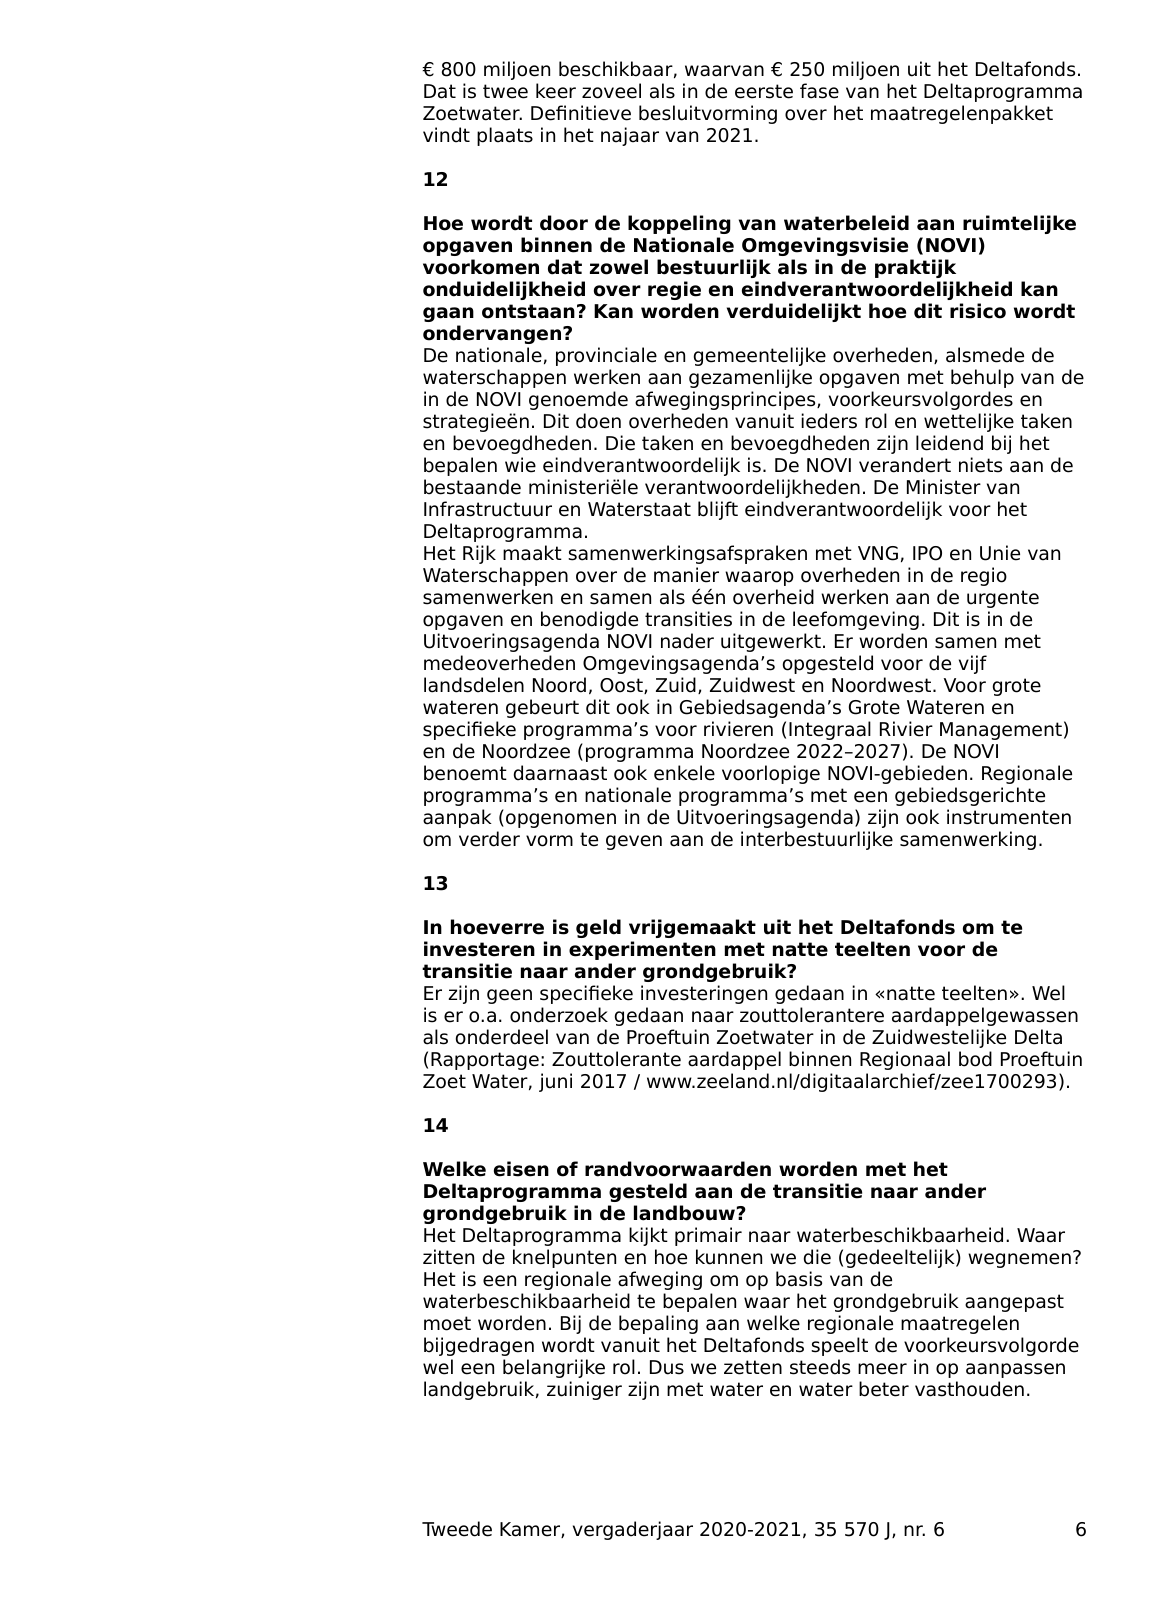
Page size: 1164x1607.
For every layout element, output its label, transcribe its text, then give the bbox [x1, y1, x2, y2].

text € 800 miljoen beschikbaar, waarvan € 250 miljoen uit het Deltafonds. Dat is twee keer zoveel als in de eerste fase van het Deltaprogramma Zoetwater. Definitieve besluitvorming over het maatregelenpakket vindt plaats in het najaar van 2021. [422, 59, 1087, 147]
subtitle 13 [422, 873, 1087, 895]
text Welke eisen of randvoorwaarden worden met het Deltaprogramma gesteld aan de transitie naar ander grondgebruik in de landbouw? [422, 1159, 1087, 1225]
text Het Rijk maakt samenwerkingsafspraken met VNG, IPO en Unie van Waterschappen over de manier waarop overheden in de regio samenwerken en samen als één overheid werken aan de urgente opgaven en benodigde transities in de leefomgeving. Dit is in de Uitvoeringsagenda NOVI nader uitgewerkt. Er worden samen met medeoverheden Omgevingsagenda’s opgesteld voor de vijf landsdelen Noord, Oost, Zuid, Zuidwest en Noordwest. Voor grote wateren gebeurt dit ook in Gebiedsagenda’s Grote Wateren en specifieke programma’s voor rivieren (Integraal Rivier Management) en de Noordzee (programma Noordzee 2022–2027). De NOVI benoemt daarnaast ook enkele voorlopige NOVI-gebieden. Regionale programma’s en nationale programma’s met een gebiedsgerichte aanpak (opgenomen in de Uitvoeringsagenda) zijn ook instrumenten om verder vorm te geven aan de interbestuurlijke samenwerking. [422, 543, 1087, 851]
subtitle 12 [422, 169, 1087, 191]
subtitle 14 [422, 1115, 1087, 1137]
text De nationale, provinciale en gemeentelijke overheden, alsmede de waterschappen werken aan gezamenlijke opgaven met behulp van de in de NOVI genoemde afwegingsprincipes, voorkeursvolgordes en strategieën. Dit doen overheden vanuit ieders rol en wettelijke taken en bevoegdheden. Die taken en bevoegdheden zijn leidend bij het bepalen wie eindverantwoordelijk is. De NOVI verandert niets aan de bestaande ministeriële verantwoordelijkheden. De Minister van Infrastructuur en Waterstaat blijft eindverantwoordelijk voor het Deltaprogramma. [422, 345, 1087, 543]
text In hoeverre is geld vrijgemaakt uit het Deltafonds om te investeren in experimenten met natte teelten voor de transitie naar ander grondgebruik? [422, 917, 1087, 983]
text Hoe wordt door de koppeling van waterbeleid aan ruimtelijke opgaven binnen de Nationale Omgevingsvisie (NOVI) voorkomen dat zowel bestuurlijk als in de praktijk onduidelijkheid over regie en eindverantwoordelijkheid kan gaan ontstaan? Kan worden verduidelijkt hoe dit risico wordt ondervangen? [422, 213, 1087, 345]
text Het Deltaprogramma kijkt primair naar waterbeschikbaarheid. Waar zitten de knelpunten en hoe kunnen we die (gedeeltelijk) wegnemen? Het is een regionale afweging om op basis van de waterbeschikbaarheid te bepalen waar het grondgebruik aangepast moet worden. Bij de bepaling aan welke regionale maatregelen bijgedragen wordt vanuit het Deltafonds speelt de voorkeursvolgorde wel een belangrijke rol. Dus we zetten steeds meer in op aanpassen landgebruik, zuiniger zijn met water en water beter vasthouden. [422, 1225, 1087, 1401]
text Er zijn geen specifieke investeringen gedaan in «natte teelten». Wel is er o.a. onderzoek gedaan naar zouttolerantere aardappelgewassen als onderdeel van de Proeftuin Zoetwater in de Zuidwestelijke Delta (Rapportage: Zouttolerante aardappel binnen Regionaal bod Proeftuin Zoet Water, juni 2017 / www.zeeland.nl/digitaalarchief/zee1700293). [422, 983, 1087, 1093]
